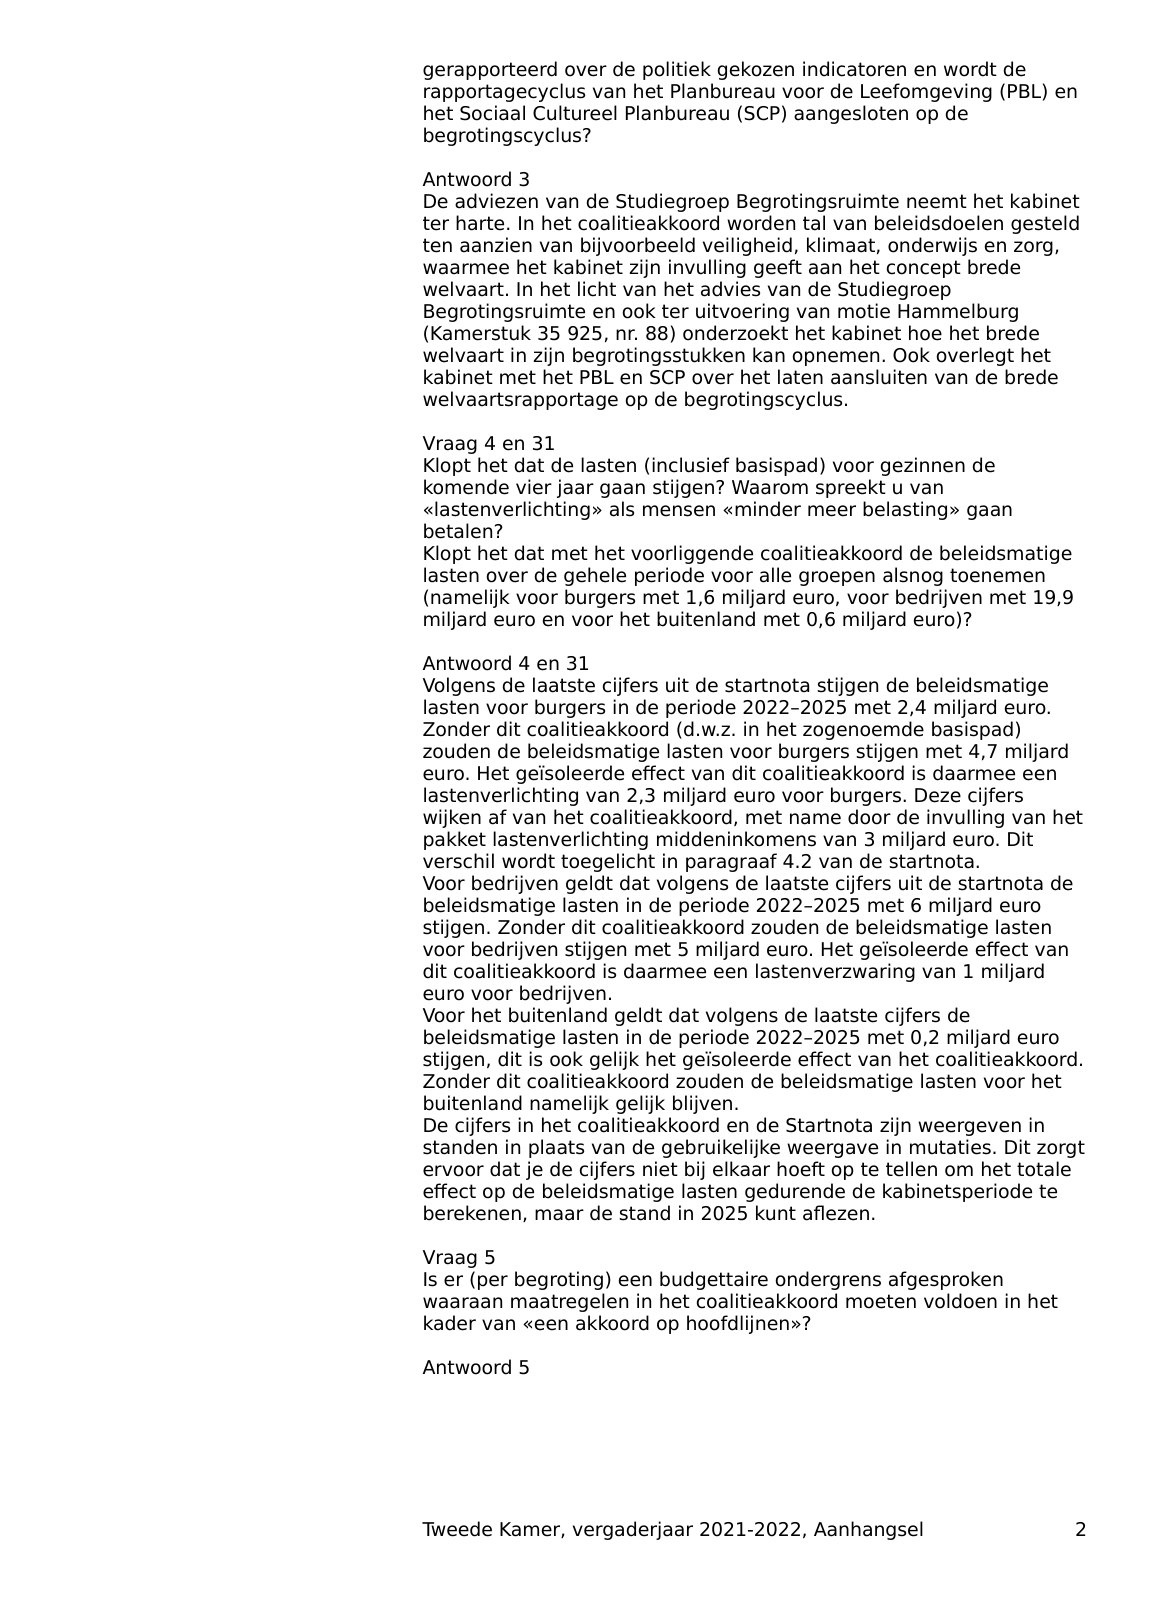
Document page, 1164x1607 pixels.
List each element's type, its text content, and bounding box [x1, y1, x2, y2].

text Antwoord 5 [422, 1357, 1087, 1379]
text Vraag 5 [422, 1247, 1087, 1269]
text Vraag 4 en 31 [422, 433, 1087, 455]
text Klopt het dat de lasten (inclusief basispad) voor gezinnen de komende vier jaar gaan stijgen? Waarom spreekt u van «lastenverlichting» als mensen «minder meer belasting» gaan betalen? [422, 455, 1087, 543]
text De cijfers in het coalitieakkoord en de Startnota zijn weergeven in standen in plaats van de gebruikelijke weergave in mutaties. Dit zorgt ervoor dat je de cijfers niet bij elkaar hoeft op te tellen om het totale effect op de beleidsmatige lasten gedurende de kabinetsperiode te berekenen, maar de stand in 2025 kunt aflezen. [422, 1115, 1087, 1224]
text Volgens de laatste cijfers uit de startnota stijgen de beleidsmatige lasten voor burgers in de periode 2022–2025 met 2,4 miljard euro. Zonder dit coalitieakkoord (d.w.z. in het zogenoemde basispad) zouden de beleidsmatige lasten voor burgers stijgen met 4,7 miljard euro. Het geïsoleerde effect van dit coalitieakkoord is daarmee een lastenverlichting van 2,3 miljard euro voor burgers. Deze cijfers wijken af van het coalitieakkoord, met name door de invulling van het pakket lastenverlichting middeninkomens van 3 miljard euro. Dit verschil wordt toegelicht in paragraaf 4.2 van de startnota. [422, 675, 1087, 873]
text Voor het buitenland geldt dat volgens de laatste cijfers de beleidsmatige lasten in de periode 2022–2025 met 0,2 miljard euro stijgen, dit is ook gelijk het geïsoleerde effect van het coalitieakkoord. Zonder dit coalitieakkoord zouden de beleidsmatige lasten voor het buitenland namelijk gelijk blijven. [422, 1005, 1087, 1115]
text Is er (per begroting) een budgettaire ondergrens afgesproken waaraan maatregelen in het coalitieakkoord moeten voldoen in het kader van «een akkoord op hoofdlijnen»? [422, 1269, 1087, 1335]
text Klopt het dat met het voorliggende coalitieakkoord de beleidsmatige lasten over de gehele periode voor alle groepen alsnog toenemen (namelijk voor burgers met 1,6 miljard euro, voor bedrijven met 19,9 miljard euro en voor het buitenland met 0,6 miljard euro)? [422, 543, 1087, 631]
text Voor bedrijven geldt dat volgens de laatste cijfers uit de startnota de beleidsmatige lasten in de periode 2022–2025 met 6 miljard euro stijgen. Zonder dit coalitieakkoord zouden de beleidsmatige lasten voor bedrijven stijgen met 5 miljard euro. Het geïsoleerde effect van dit coalitieakkoord is daarmee een lastenverzwaring van 1 miljard euro voor bedrijven. [422, 873, 1087, 1005]
text De adviezen van de Studiegroep Begrotingsruimte neemt het kabinet ter harte. In het coalitieakkoord worden tal van beleidsdoelen gesteld ten aanzien van bijvoorbeeld veiligheid, klimaat, onderwijs en zorg, waarmee het kabinet zijn invulling geeft aan het concept brede welvaart. In het licht van het advies van de Studiegroep Begrotingsruimte en ook ter uitvoering van motie Hammelburg (Kamerstuk 35 925, nr. 88) onderzoekt het kabinet hoe het brede welvaart in zijn begrotingsstukken kan opnemen. Ook overlegt het kabinet met het PBL en SCP over het laten aansluiten van de brede welvaartsrapportage op de begrotingscyclus. [422, 191, 1087, 411]
text Antwoord 4 en 31 [422, 653, 1087, 675]
text Antwoord 3 [422, 169, 1087, 191]
text gerapporteerd over de politiek gekozen indicatoren en wordt de rapportagecyclus van het Planbureau voor de Leefomgeving (PBL) en het Sociaal Cultureel Planbureau (SCP) aangesloten op de begrotingscyclus? [422, 59, 1087, 147]
